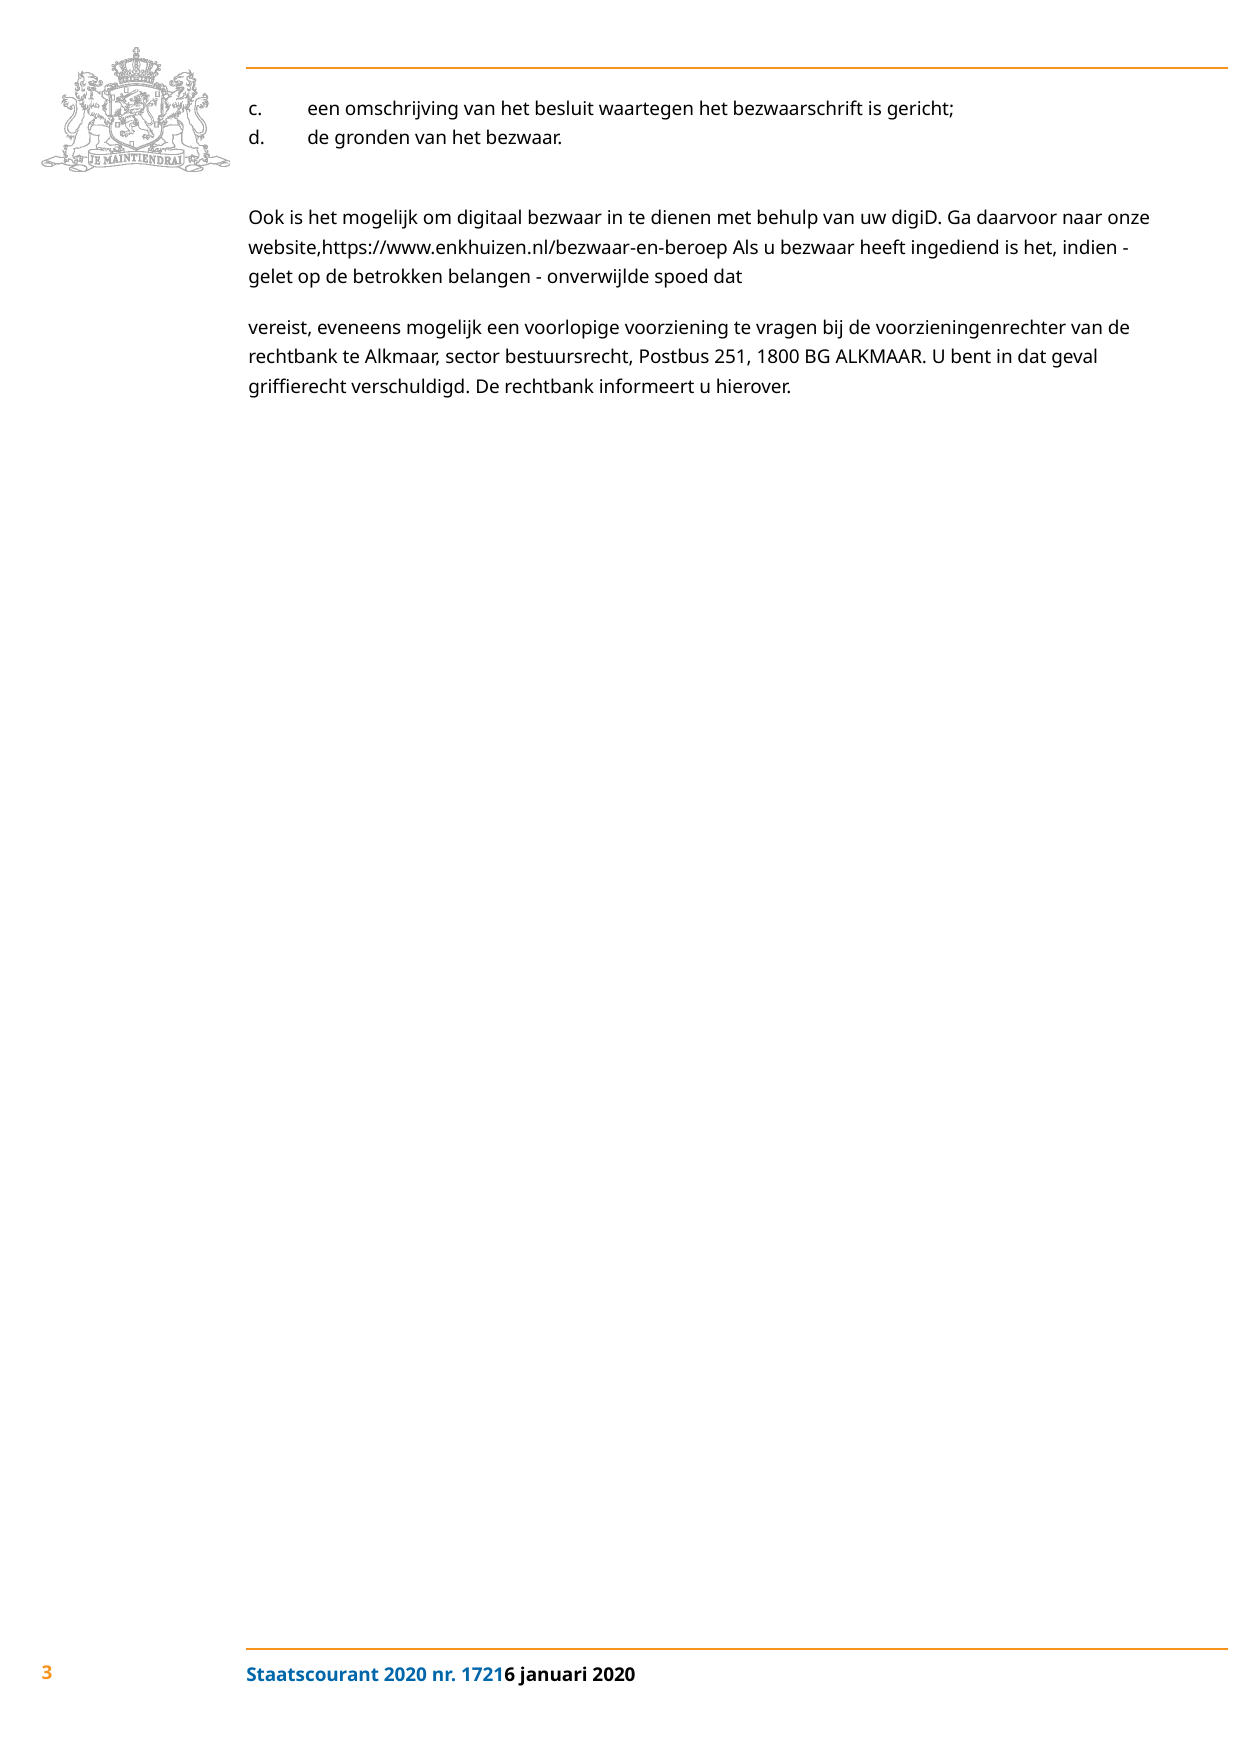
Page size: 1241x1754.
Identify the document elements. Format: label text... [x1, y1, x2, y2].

list een omschrijving van het besluit waartegen het bezwaarschrift is gericht; [248, 95, 1152, 121]
text Ook is het mogelijk om digitaal bezwaar in te dienen met behulp van uw digiD. Ga daarvoor naar onze website,https://www.enkhuizen.nl/bezwaar-en-beroep Als u bezwaar heeft ingediend is het, indien - gelet op de betrokken belangen - onverwijlde spoed dat [248, 204, 1152, 289]
text vereist, eveneens mogelijk een voorlopige voorziening te vragen bij de voorzieningenrechter van de rechtbank te Alkmaar, sector bestuursrecht, Postbus 251, 1800 BG ALKMAAR. U bent in dat geval griffierecht verschuldigd. De rechtbank informeert u hierover. [248, 314, 1152, 399]
picture [41, 47, 231, 172]
list de gronden van het bezwaar. [248, 124, 1152, 150]
